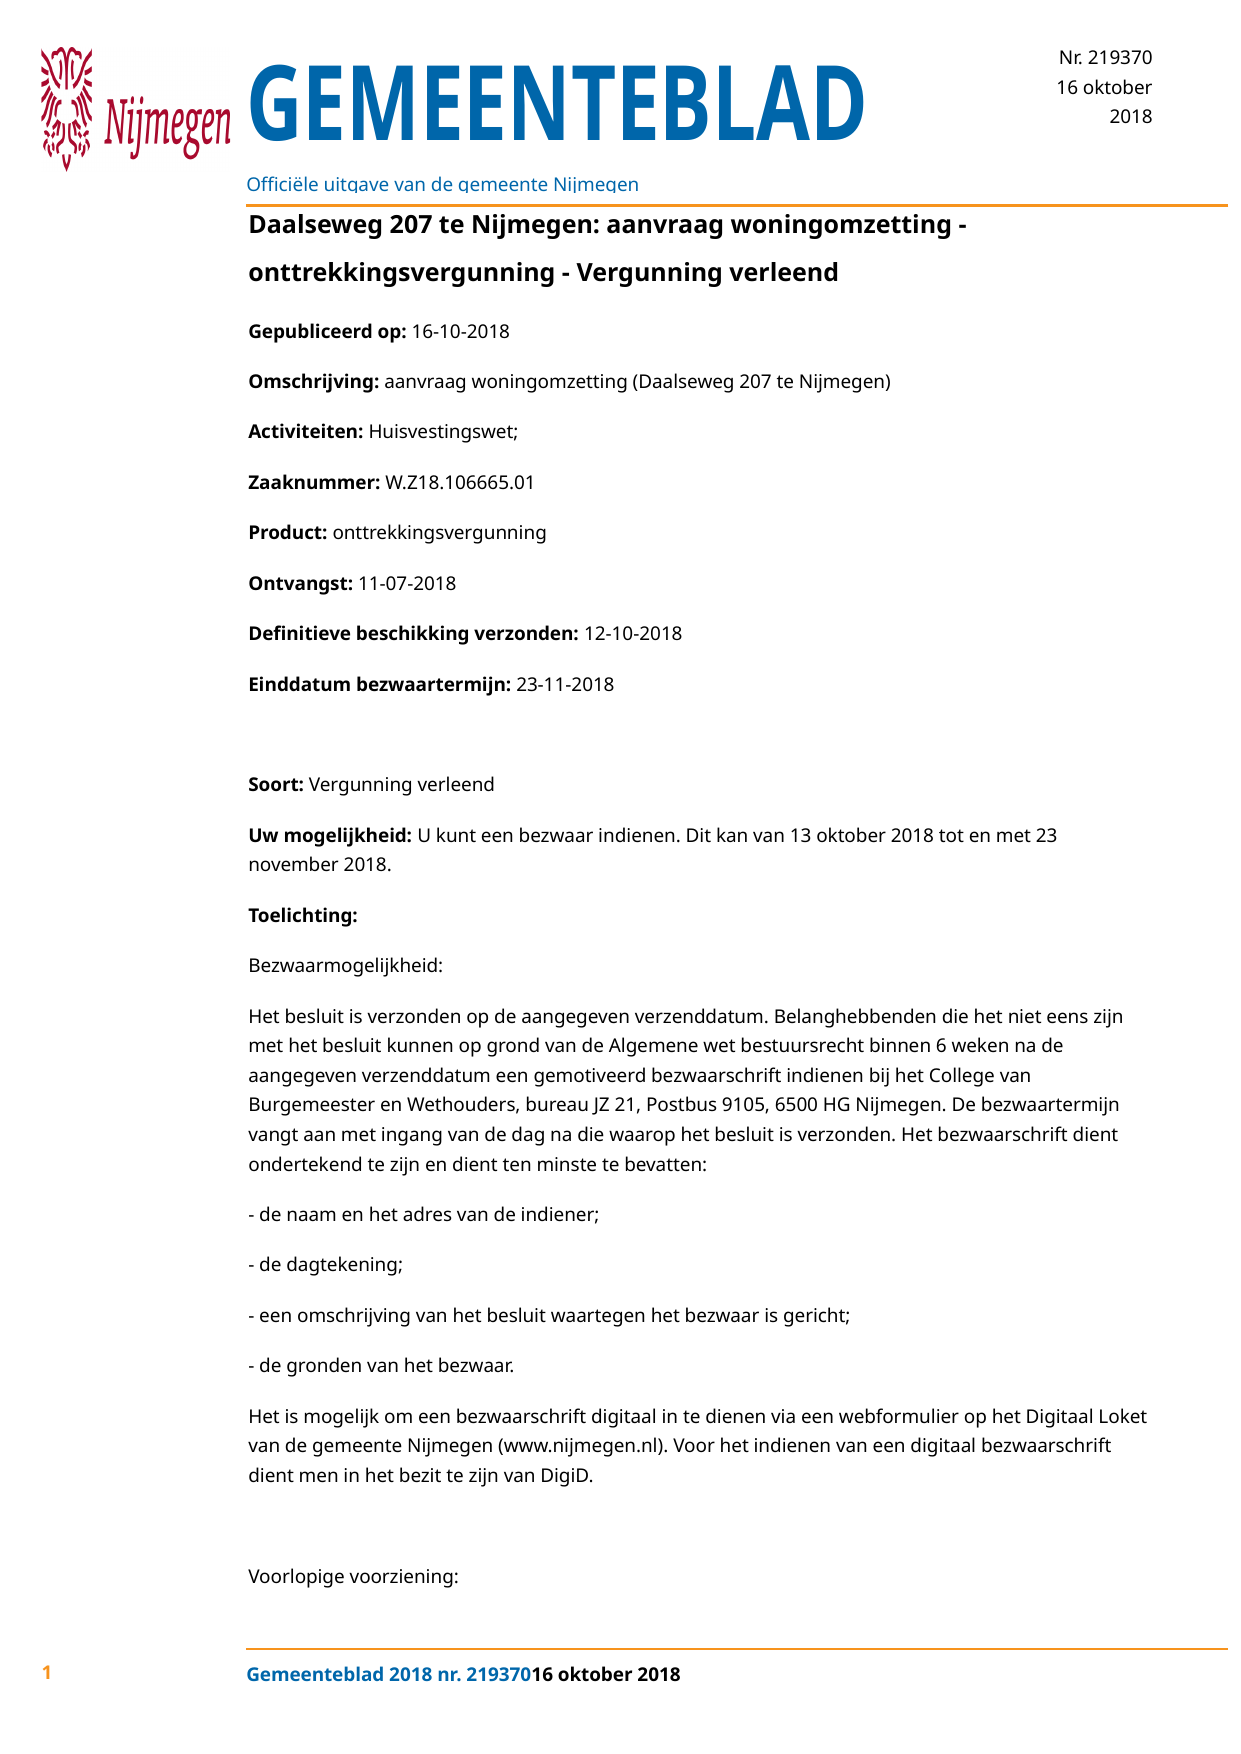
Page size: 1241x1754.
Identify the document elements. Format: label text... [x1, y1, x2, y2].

text Gepubliceerd op: 16-10-2018 [248, 318, 1152, 344]
text Ontvangst: 11-07-2018 [248, 570, 1152, 596]
text - een omschrijving van het besluit waartegen het bezwaar is gericht; [248, 1302, 1152, 1328]
text Uw mogelijkheid: U kunt een bezwaar indienen. Dit kan van 13 oktober 2018 tot en met 23 november 2018. [248, 822, 1152, 877]
text Einddatum bezwaartermijn: 23-11-2018 [248, 671, 1152, 697]
text Product: onttrekkingsvergunning [248, 519, 1152, 545]
text Voorlopige voorziening: [248, 1563, 1152, 1589]
text Activiteiten: Huisvestingswet; [248, 419, 1152, 444]
text Bezwaarmogelijkheid: [248, 952, 1152, 978]
text Soort: Vergunning verleend [248, 772, 1152, 797]
text Omschrijving: aanvraag woningomzetting (Daalseweg 207 te Nijmegen) [248, 368, 1152, 394]
text Toelichting: [248, 902, 1152, 928]
text Daalseweg 207 te Nijmegen: aanvraag woningomzetting - onttrekkingsvergunning - Vergunning verleend [248, 207, 1152, 288]
text Zaaknummer: W.Z18.106665.01 [248, 469, 1152, 495]
text - de dagtekening; [248, 1252, 1152, 1277]
text Het besluit is verzonden op de aangegeven verzenddatum. Belanghebbenden die het niet eens zijn met het besluit kunnen op grond van de Algemene wet bestuursrecht binnen 6 weken na de aangegeven verzenddatum een gemotiveerd bezwaarschrift indienen bij het College van Burgemeester en Wethouders, bureau JZ 21, Postbus 9105, 6500 HG Nijmegen. De bezwaartermijn vangt aan met ingang van de dag na die waarop het besluit is verzonden. Het bezwaarschrift dient ondertekend te zijn en dient ten minste te bevatten: [248, 1003, 1152, 1177]
picture [41, 47, 231, 172]
text Definitieve beschikking verzonden: 12-10-2018 [248, 620, 1152, 646]
text Het is mogelijk om een bezwaarschrift digitaal in te dienen via een webformulier op het Digitaal Loket van de gemeente Nijmegen (www.nijmegen.nl). Voor het indienen van een digitaal bezwaarschrift dient men in het bezit te zijn van DigiD. [248, 1403, 1152, 1488]
text - de gronden van het bezwaar. [248, 1352, 1152, 1378]
text - de naam en het adres van de indiener; [248, 1201, 1152, 1227]
